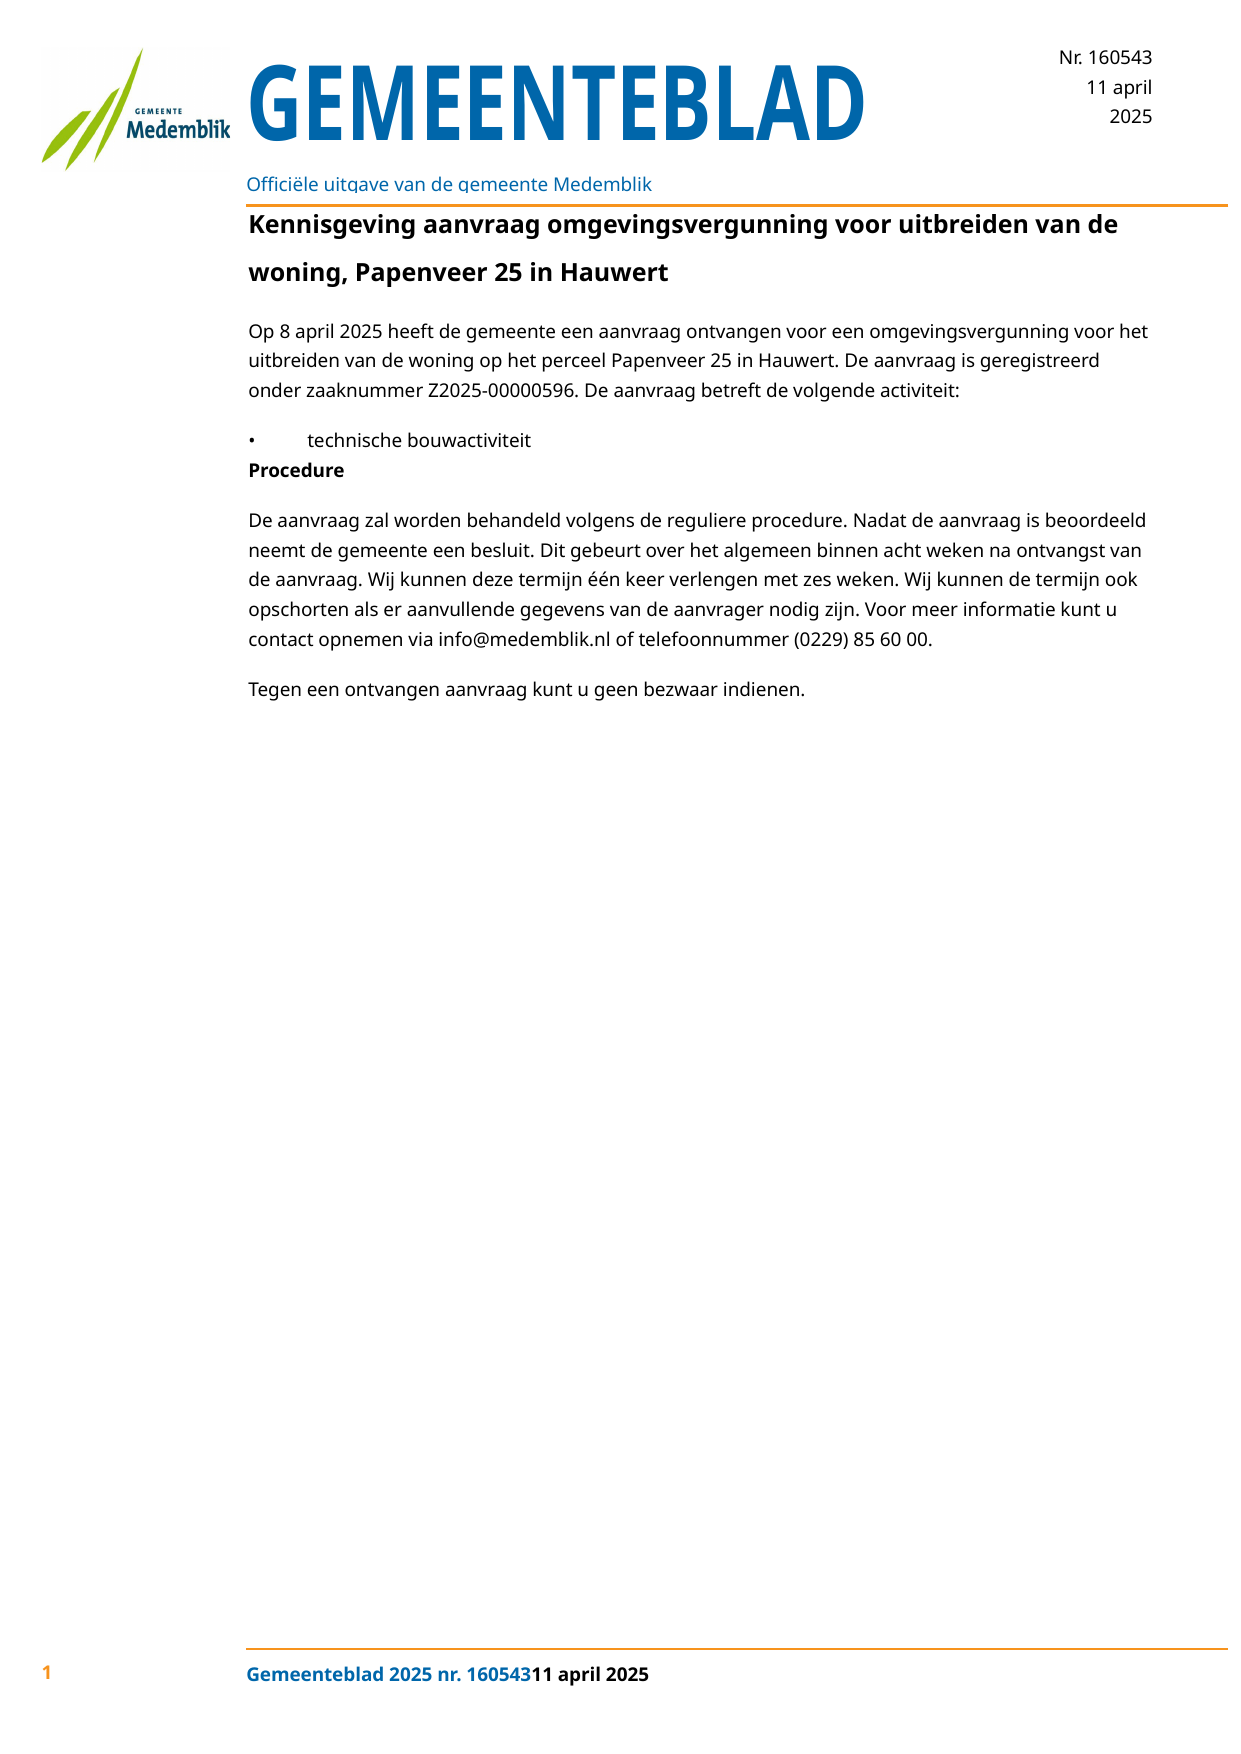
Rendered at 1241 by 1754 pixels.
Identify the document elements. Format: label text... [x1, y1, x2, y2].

text Kennisgeving aanvraag omgevingsvergunning voor uitbreiden van de woning, Papenveer 25 in Hauwert [248, 207, 1152, 288]
text Tegen een ontvangen aanvraag kunt u geen bezwaar indienen. [248, 676, 1152, 702]
text Op 8 april 2025 heeft de gemeente een aanvraag ontvangen voor een omgevingsvergunning voor het uitbreiden van de woning op het perceel Papenveer 25 in Hauwert. De aanvraag is geregistreerd onder zaaknummer Z2025-00000596. De aanvraag betreft de volgende activiteit: [248, 318, 1152, 403]
list technische bouwactiviteit [248, 427, 1152, 453]
text De aanvraag zal worden behandeld volgens de reguliere procedure. Nadat de aanvraag is beoordeeld neemt de gemeente een besluit. Dit gebeurt over het algemeen binnen acht weken na ontvangst van de aanvraag. Wij kunnen deze termijn één keer verlengen met zes weken. Wij kunnen de termijn ook opschorten als er aanvullende gegevens van de aanvrager nodig zijn. Voor meer informatie kunt u contact opnemen via info@medemblik.nl of telefoonnummer (0229) 85 60 00. [248, 507, 1152, 652]
picture [41, 47, 231, 172]
text Procedure [248, 457, 1152, 483]
